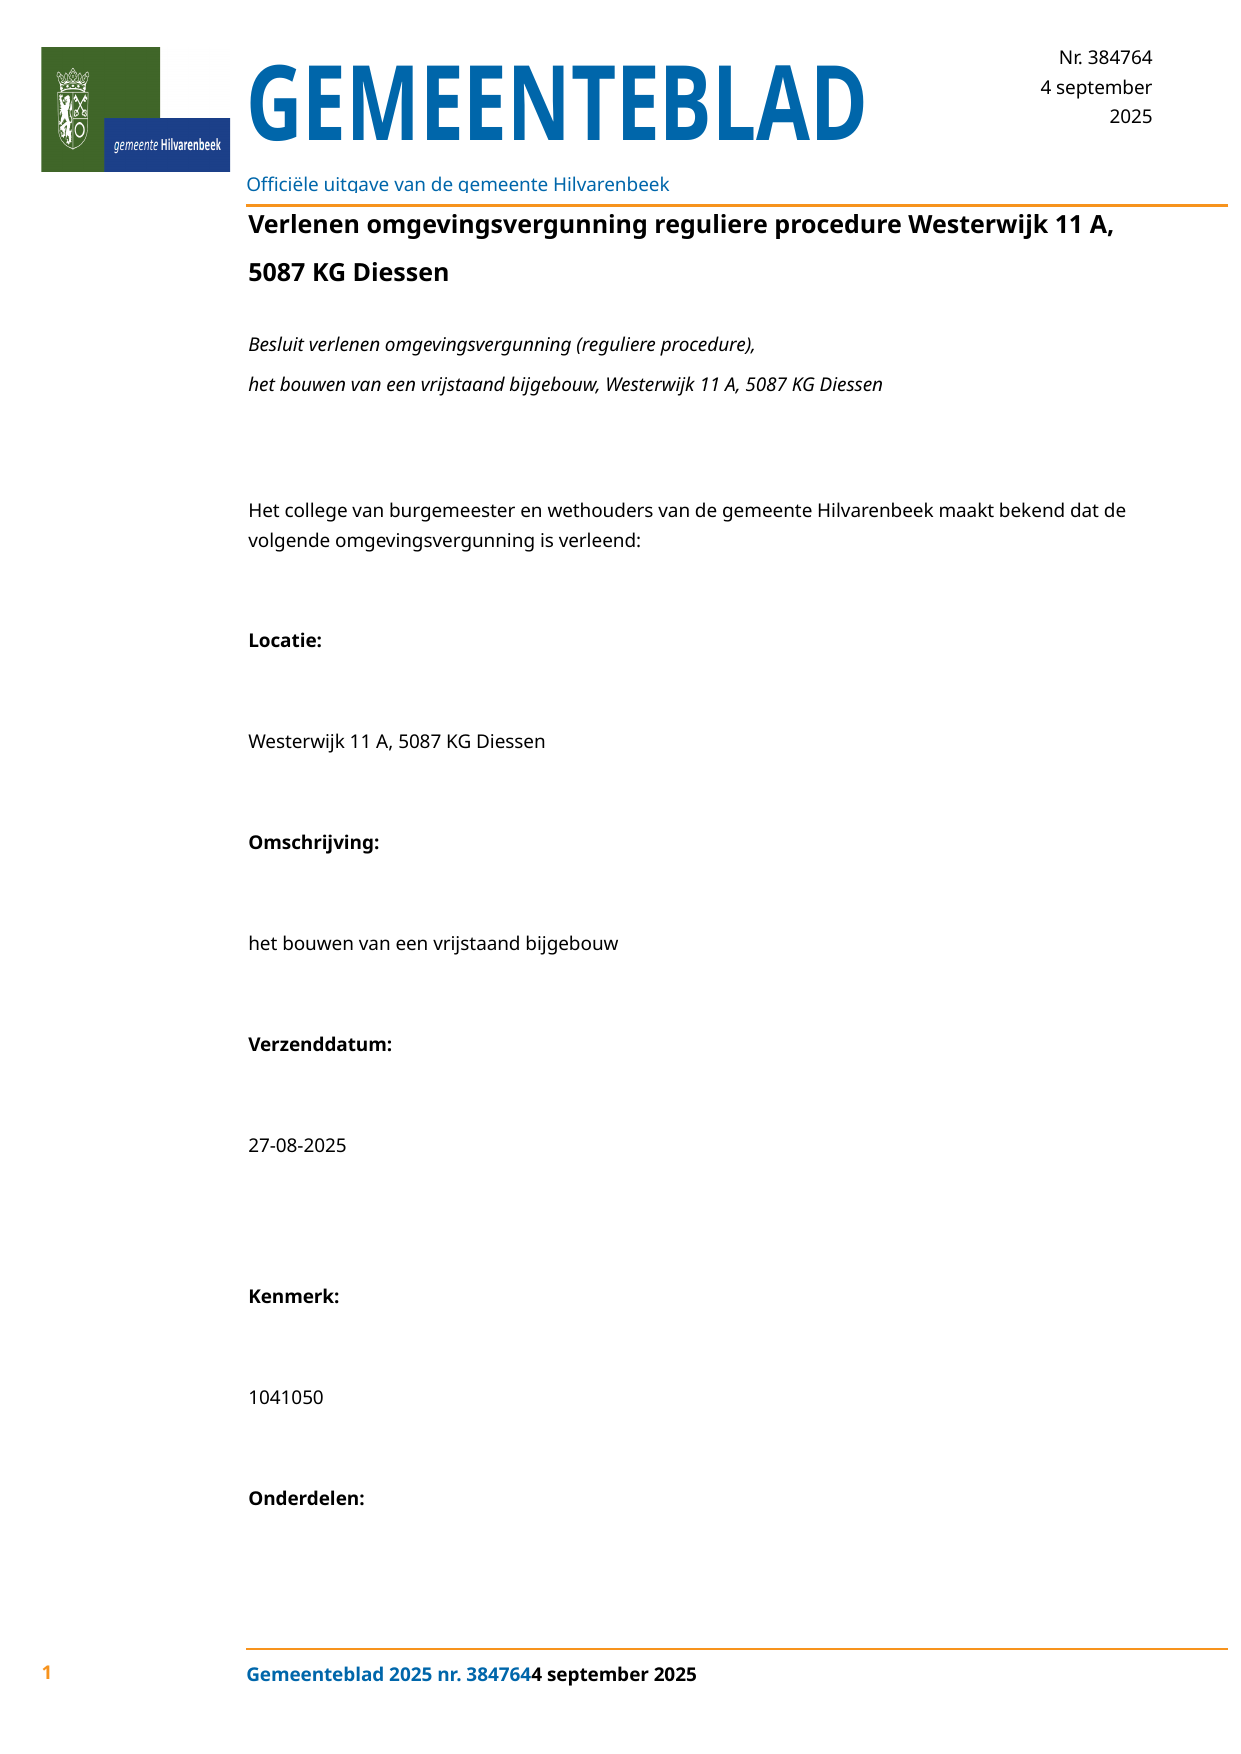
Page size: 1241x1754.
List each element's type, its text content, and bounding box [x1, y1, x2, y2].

text Het college van burgemeester en wethouders van de gemeente Hilvarenbeek maakt bekend dat de volgende omgevingsvergunning is verleend: [248, 497, 1152, 553]
text Verlenen omgevingsvergunning reguliere procedure Westerwijk 11 A, 5087 KG Diessen [248, 207, 1152, 288]
text het bouwen van een vrijstaand bijgebouw [248, 930, 1152, 956]
text Besluit verlenen omgevingsvergunning (reguliere procedure), [248, 331, 1152, 357]
text Onderdelen: [248, 1485, 1152, 1511]
text 1041050 [248, 1384, 1152, 1410]
text Verzenddatum: [248, 1031, 1152, 1057]
text het bouwen van een vrijstaand bijgebouw, Westerwijk 11 A, 5087 KG Diessen [248, 371, 1152, 396]
text Locatie: [248, 628, 1152, 653]
text 27-08-2025 [248, 1132, 1152, 1158]
text Omschrijving: [248, 829, 1152, 855]
text Westerwijk 11 A, 5087 KG Diessen [248, 728, 1152, 754]
text Kenmerk: [248, 1283, 1152, 1309]
picture [41, 47, 231, 172]
